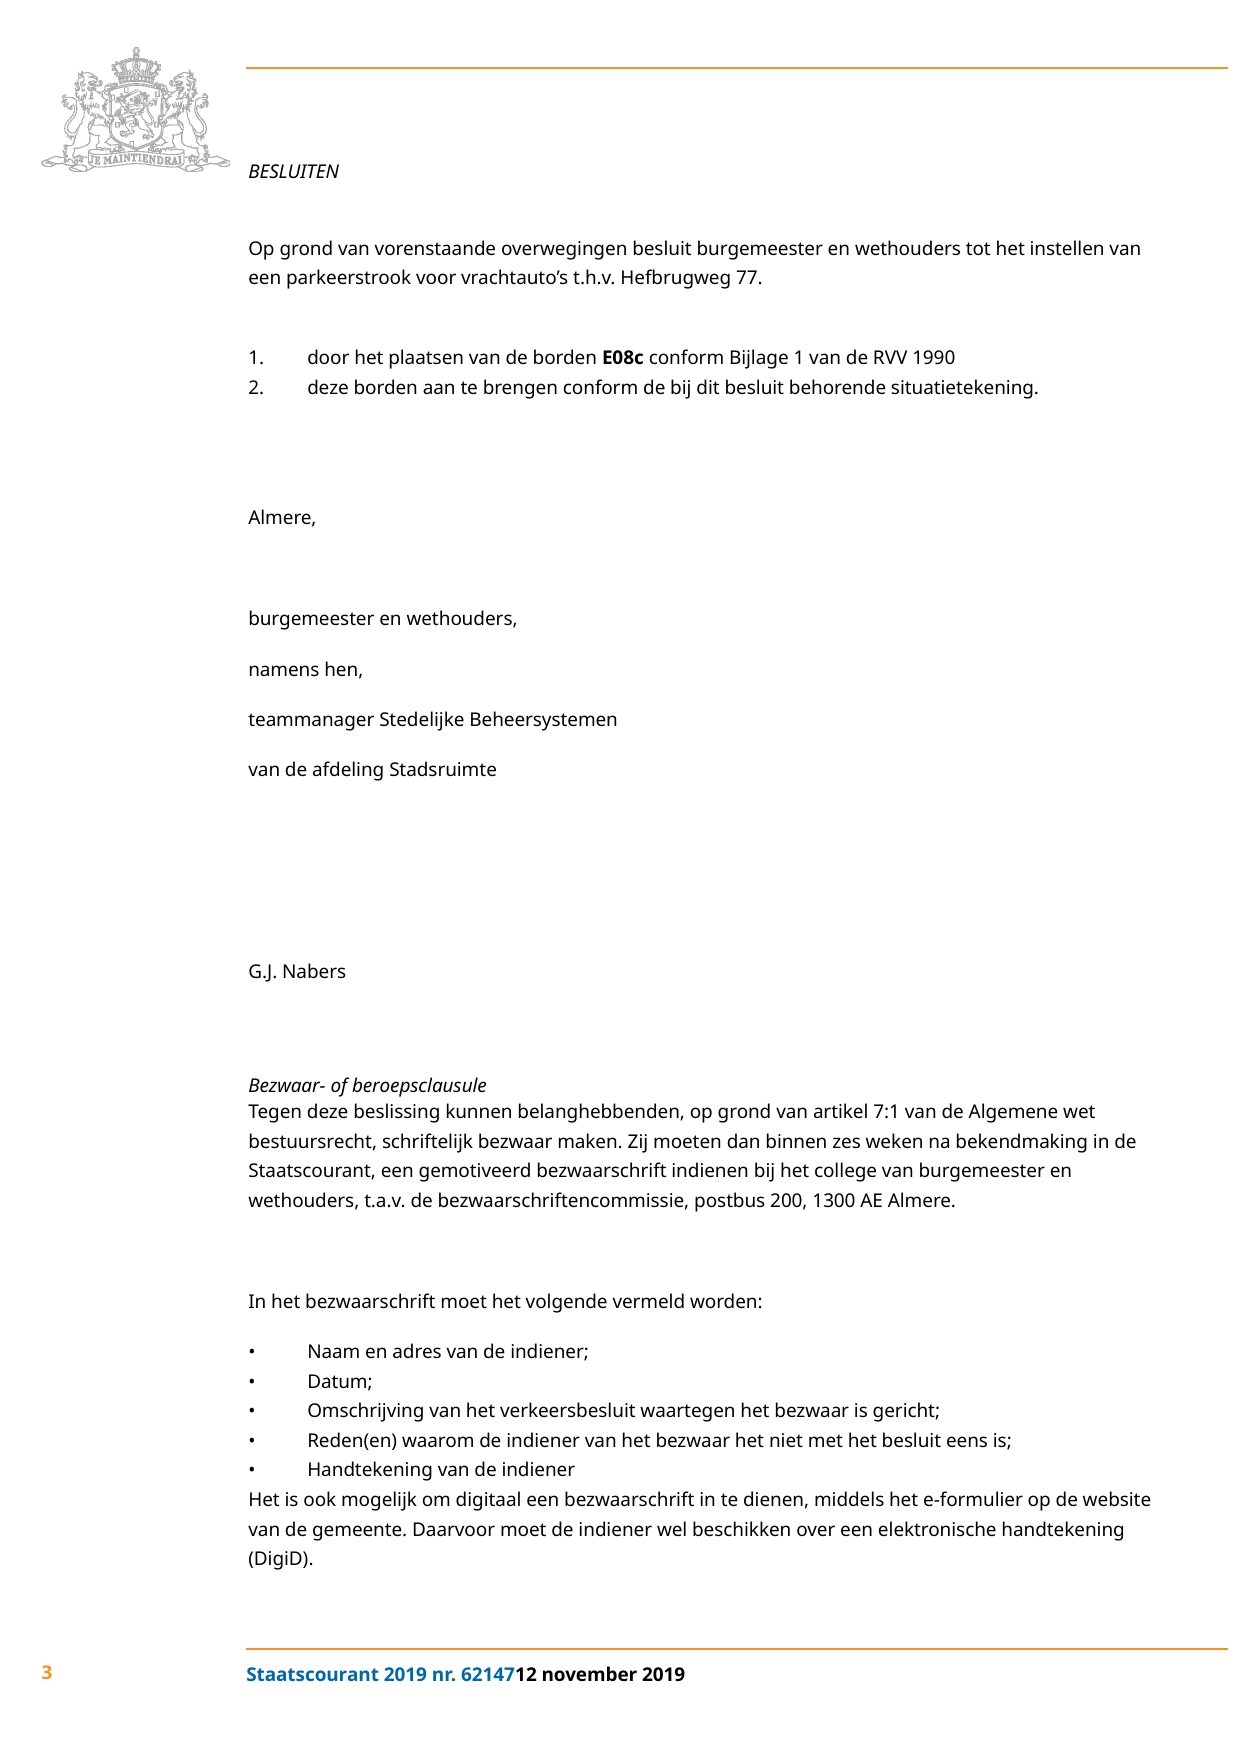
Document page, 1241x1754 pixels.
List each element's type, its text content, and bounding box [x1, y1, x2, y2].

list Datum; [248, 1368, 1152, 1394]
picture [41, 47, 231, 172]
list deze borden aan te brengen conform de bij dit besluit behorende situatietekening. [248, 374, 1152, 400]
text Op grond van vorenstaande overwegingen besluit burgemeester en wethouders tot het instellen van een parkeerstrook voor vrachtauto’s t.h.v. Hefbrugweg 77. [248, 235, 1152, 290]
text van de afdeling Stadsruimte [248, 757, 1152, 782]
text Almere, [248, 504, 1152, 530]
text In het bezwaarschrift moet het volgende vermeld worden: [248, 1288, 1152, 1314]
text Het is ook mogelijk om digitaal een bezwaarschrift in te dienen, middels het e-formulier op de website van de gemeente. Daarvoor moet de indiener wel beschikken over een elektronische handtekening (DigiD). [248, 1486, 1152, 1571]
text teammanager Stedelijke Beheersystemen [248, 706, 1152, 732]
list Naam en adres van de indiener; [248, 1338, 1152, 1364]
text Tegen deze beslissing kunnen belanghebbenden, op grond van artikel 7:1 van de Algemene wet bestuursrecht, schriftelijk bezwaar maken. Zij moeten dan binnen zes weken na bekendmaking in de Staatscourant, een gemotiveerd bezwaarschrift indienen bij het college van burgemeester en wethouders, t.a.v. de bezwaarschriftencommissie, postbus 200, 1300 AE Almere. [248, 1098, 1152, 1213]
text BESLUITEN [248, 159, 1152, 184]
list Reden(en) waarom de indiener van het bezwaar het niet met het besluit eens is; [248, 1427, 1152, 1453]
text Bezwaar- of beroepsclausule [248, 1073, 1152, 1098]
list Handtekening van de indiener [248, 1457, 1152, 1482]
text G.J. Nabers [248, 958, 1152, 984]
text burgemeester en wethouders, [248, 605, 1152, 631]
text namens hen, [248, 656, 1152, 681]
list door het plaatsen van de borden E08c conform Bijlage 1 van de RVV 1990 [248, 344, 1152, 370]
list Omschrijving van het verkeersbesluit waartegen het bezwaar is gericht; [248, 1397, 1152, 1423]
